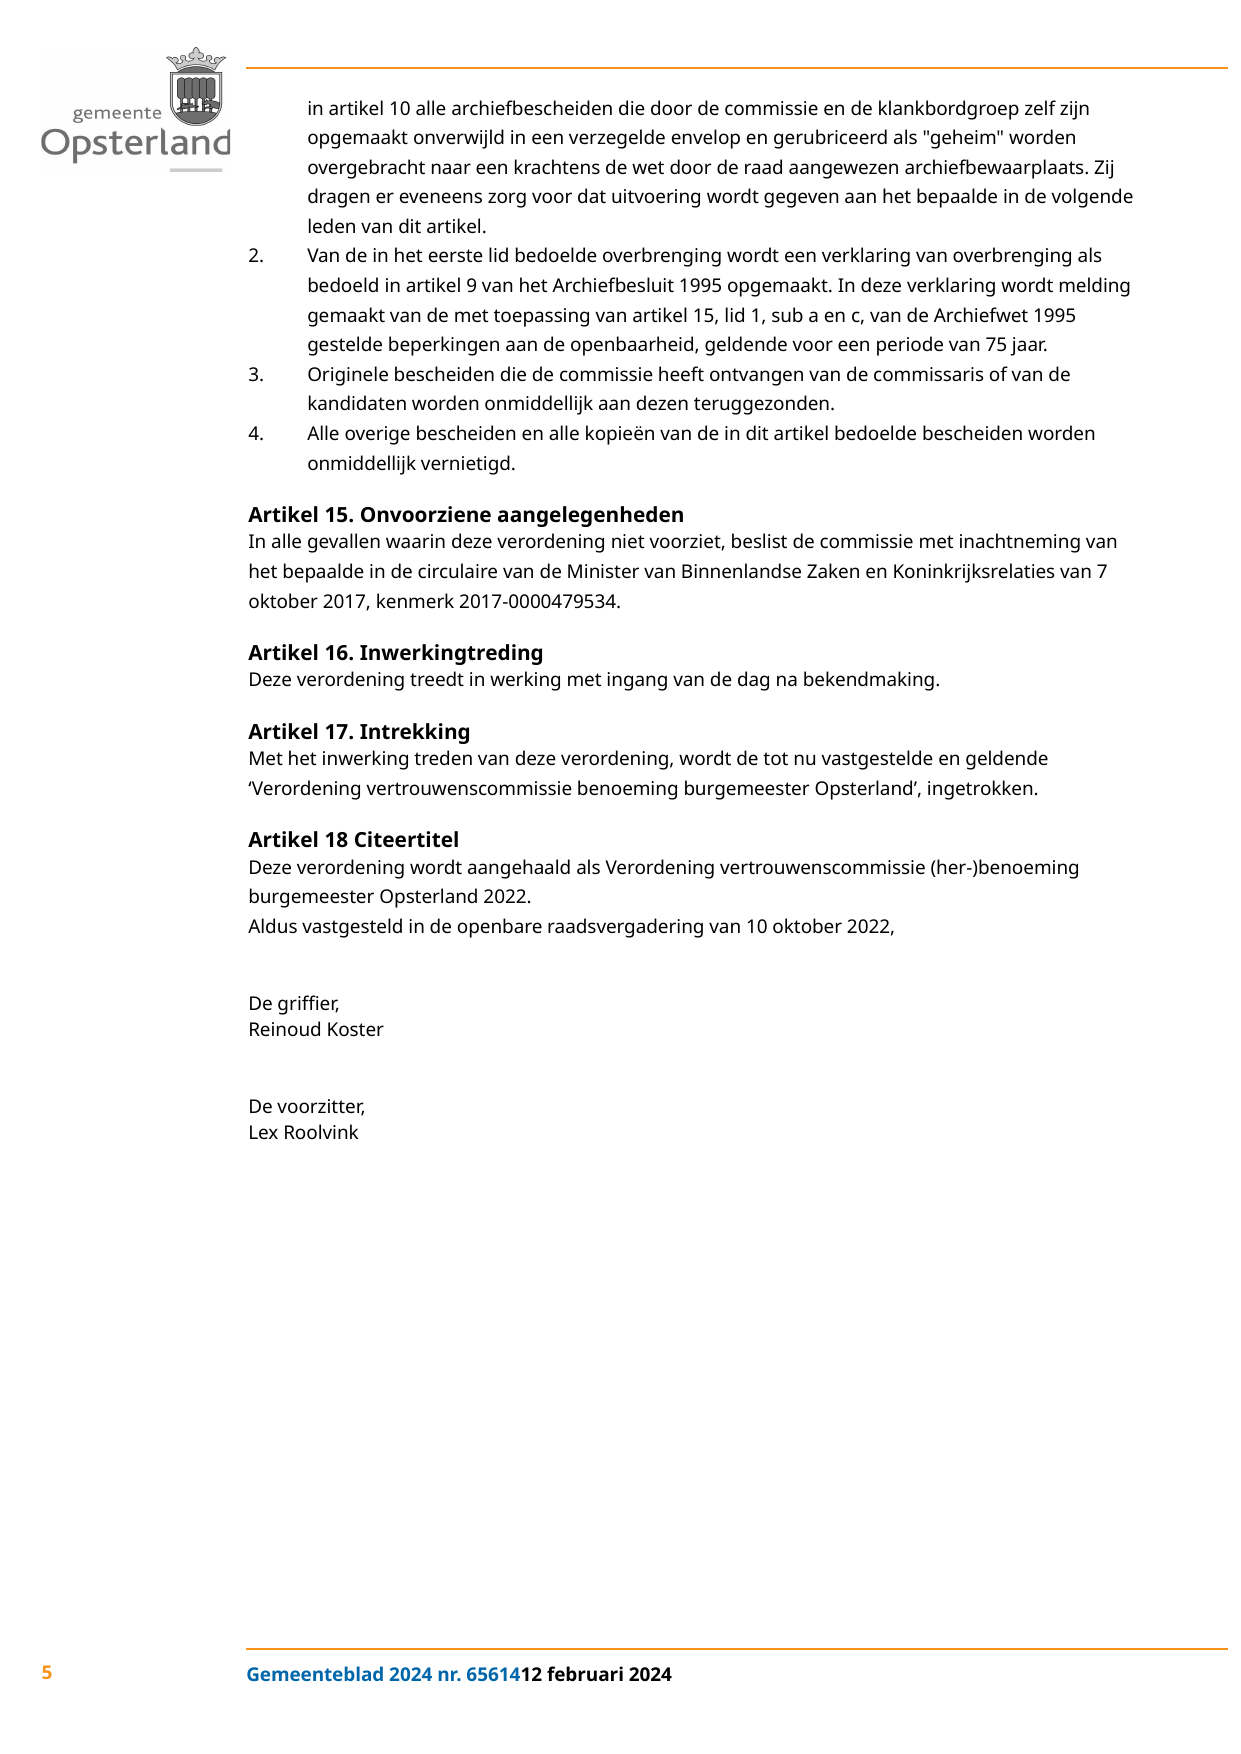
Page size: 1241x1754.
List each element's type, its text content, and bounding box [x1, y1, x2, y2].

text Artikel 18 Citeertitel [248, 826, 1152, 854]
text In alle gevallen waarin deze verordening niet voorziet, beslist de commissie met inachtneming van het bepaalde in de circulaire van de Minister van Binnenlandse Zaken en Koninkrijksrelaties van 7 oktober 2017, kenmerk 2017-0000479534. [248, 529, 1152, 613]
text Met het inwerking treden van deze verordening, wordt de tot nu vastgestelde en geldende ‘Verordening vertrouwenscommissie benoeming burgemeester Opsterland’, ingetrokken. [248, 746, 1152, 801]
list in artikel 10 alle archiefbescheiden die door de commissie en de klankbordgroep zelf zijn opgemaakt onverwijld in een verzegelde envelop en gerubriceerd als "geheim" worden overgebracht naar een krachtens de wet door de raad aangewezen archiefbewaarplaats. Zij dragen er eveneens zorg voor dat uitvoering wordt gegeven aan het bepaalde in de volgende leden van dit artikel. [248, 95, 1152, 239]
picture [41, 47, 231, 172]
text De voorzitter, [248, 1093, 1152, 1119]
text Deze verordening treedt in werking met ingang van de dag na bekendmaking. [248, 667, 1152, 692]
text Deze verordening wordt aangehaald als Verordening vertrouwenscommissie (her-)benoeming burgemeester Opsterland 2022. [248, 854, 1152, 909]
text De griffier, [248, 990, 1152, 1016]
list Originele bescheiden die de commissie heeft ontvangen van de commissaris of van de kandidaten worden onmiddellijk aan dezen teruggezonden. [248, 361, 1152, 416]
text Artikel 16. Inwerkingtreding [248, 638, 1152, 667]
list Alle overige bescheiden en alle kopieën van de in dit artikel bedoelde bescheiden worden onmiddellijk vernietigd. [248, 420, 1152, 476]
text Artikel 17. Intrekking [248, 717, 1152, 746]
text Aldus vastgesteld in de openbare raadsvergadering van 10 oktober 2022, [248, 913, 1152, 939]
text Artikel 15. Onvoorziene aangelegenheden [248, 500, 1152, 529]
list Van de in het eerste lid bedoelde overbrenging wordt een verklaring van overbrenging als bedoeld in artikel 9 van het Archiefbesluit 1995 opgemaakt. In deze verklaring wordt melding gemaakt van de met toepassing van artikel 15, lid 1, sub a en c, van de Archiefwet 1995 gestelde beperkingen aan de openbaarheid, geldende voor een periode van 75 jaar. [248, 243, 1152, 357]
text Reinoud Koster [248, 1016, 1152, 1042]
text Lex Roolvink [248, 1119, 1152, 1145]
